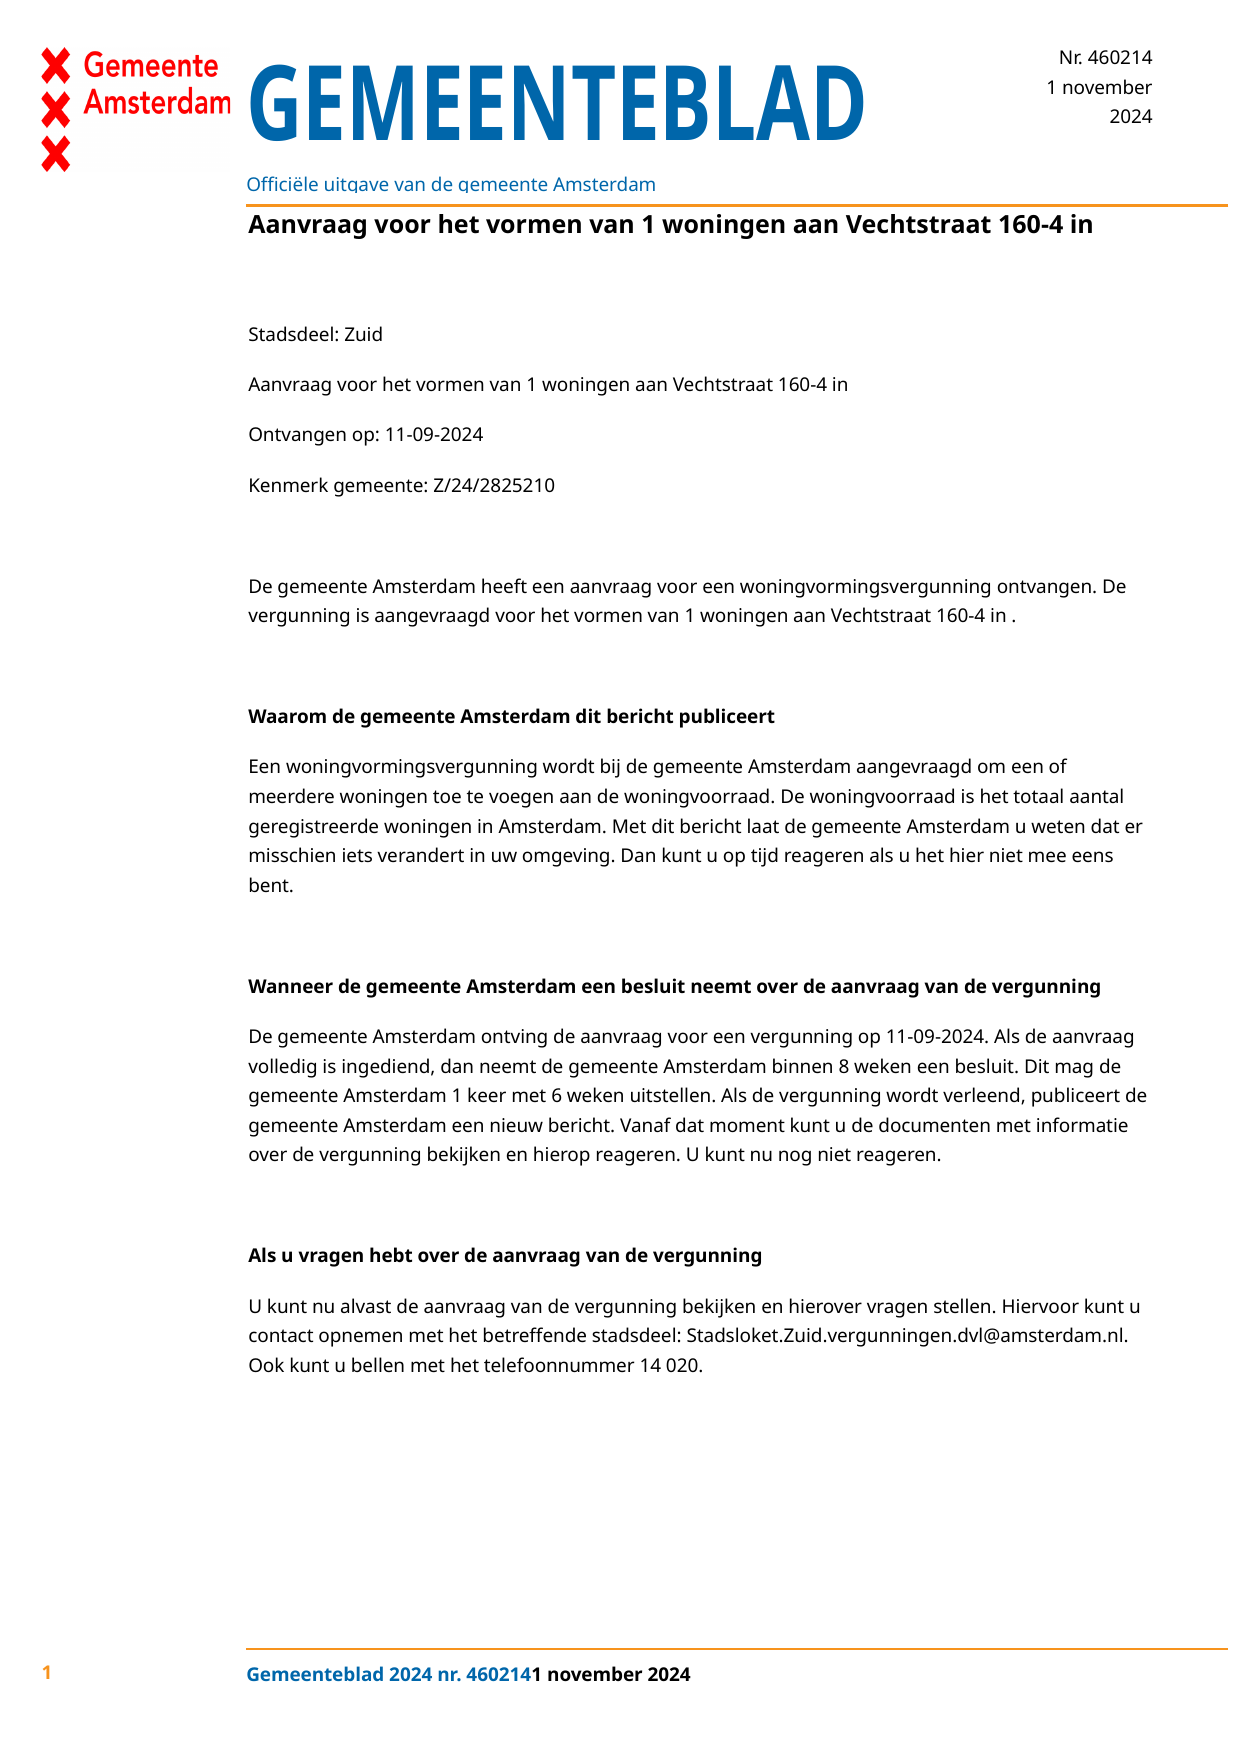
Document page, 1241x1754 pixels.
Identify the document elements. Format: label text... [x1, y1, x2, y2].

text Aanvraag voor het vormen van 1 woningen aan Vechtstraat 160-4 in [248, 371, 1152, 397]
text U kunt nu alvast de aanvraag van de vergunning bekijken en hierover vragen stellen. Hiervoor kunt u contact opnemen met het betreffende stadsdeel: Stadsloket.Zuid.vergunningen.dvl@amsterdam.nl. Ook kunt u bellen met het telefoonnummer 14 020. [248, 1293, 1152, 1378]
text De gemeente Amsterdam heeft een aanvraag voor een woningvormingsvergunning ontvangen. De vergunning is aangevraagd voor het vormen van 1 woningen aan Vechtstraat 160-4 in . [248, 573, 1152, 628]
text Kenmerk gemeente: Z/24/2825210 [248, 472, 1152, 498]
text Wanneer de gemeente Amsterdam een besluit neemt over de aanvraag van de vergunning [248, 973, 1152, 998]
text Ontvangen op: 11-09-2024 [248, 422, 1152, 447]
picture [41, 47, 231, 172]
text Stadsdeel: Zuid [248, 321, 1152, 346]
text Aanvraag voor het vormen van 1 woningen aan Vechtstraat 160-4 in [248, 207, 1152, 241]
text Als u vragen hebt over de aanvraag van de vergunning [248, 1242, 1152, 1268]
text Een woningvormingsvergunning wordt bij de gemeente Amsterdam aangevraagd om een of meerdere woningen toe te voegen aan de woningvoorraad. De woningvoorraad is het totaal aantal geregistreerde woningen in Amsterdam. Met dit bericht laat de gemeente Amsterdam u weten dat er misschien iets verandert in uw omgeving. Dan kunt u op tijd reageren als u het hier niet mee eens bent. [248, 754, 1152, 898]
text Waarom de gemeente Amsterdam dit bericht publiceert [248, 703, 1152, 729]
text De gemeente Amsterdam ontving de aanvraag voor een vergunning op 11-09-2024. Als de aanvraag volledig is ingediend, dan neemt de gemeente Amsterdam binnen 8 weken een besluit. Dit mag de gemeente Amsterdam 1 keer met 6 weken uitstellen. Als de vergunning wordt verleend, publiceert de gemeente Amsterdam een nieuw bericht. Vanaf dat moment kunt u de documenten met informatie over de vergunning bekijken en hierop reageren. U kunt nu nog niet reageren. [248, 1023, 1152, 1167]
